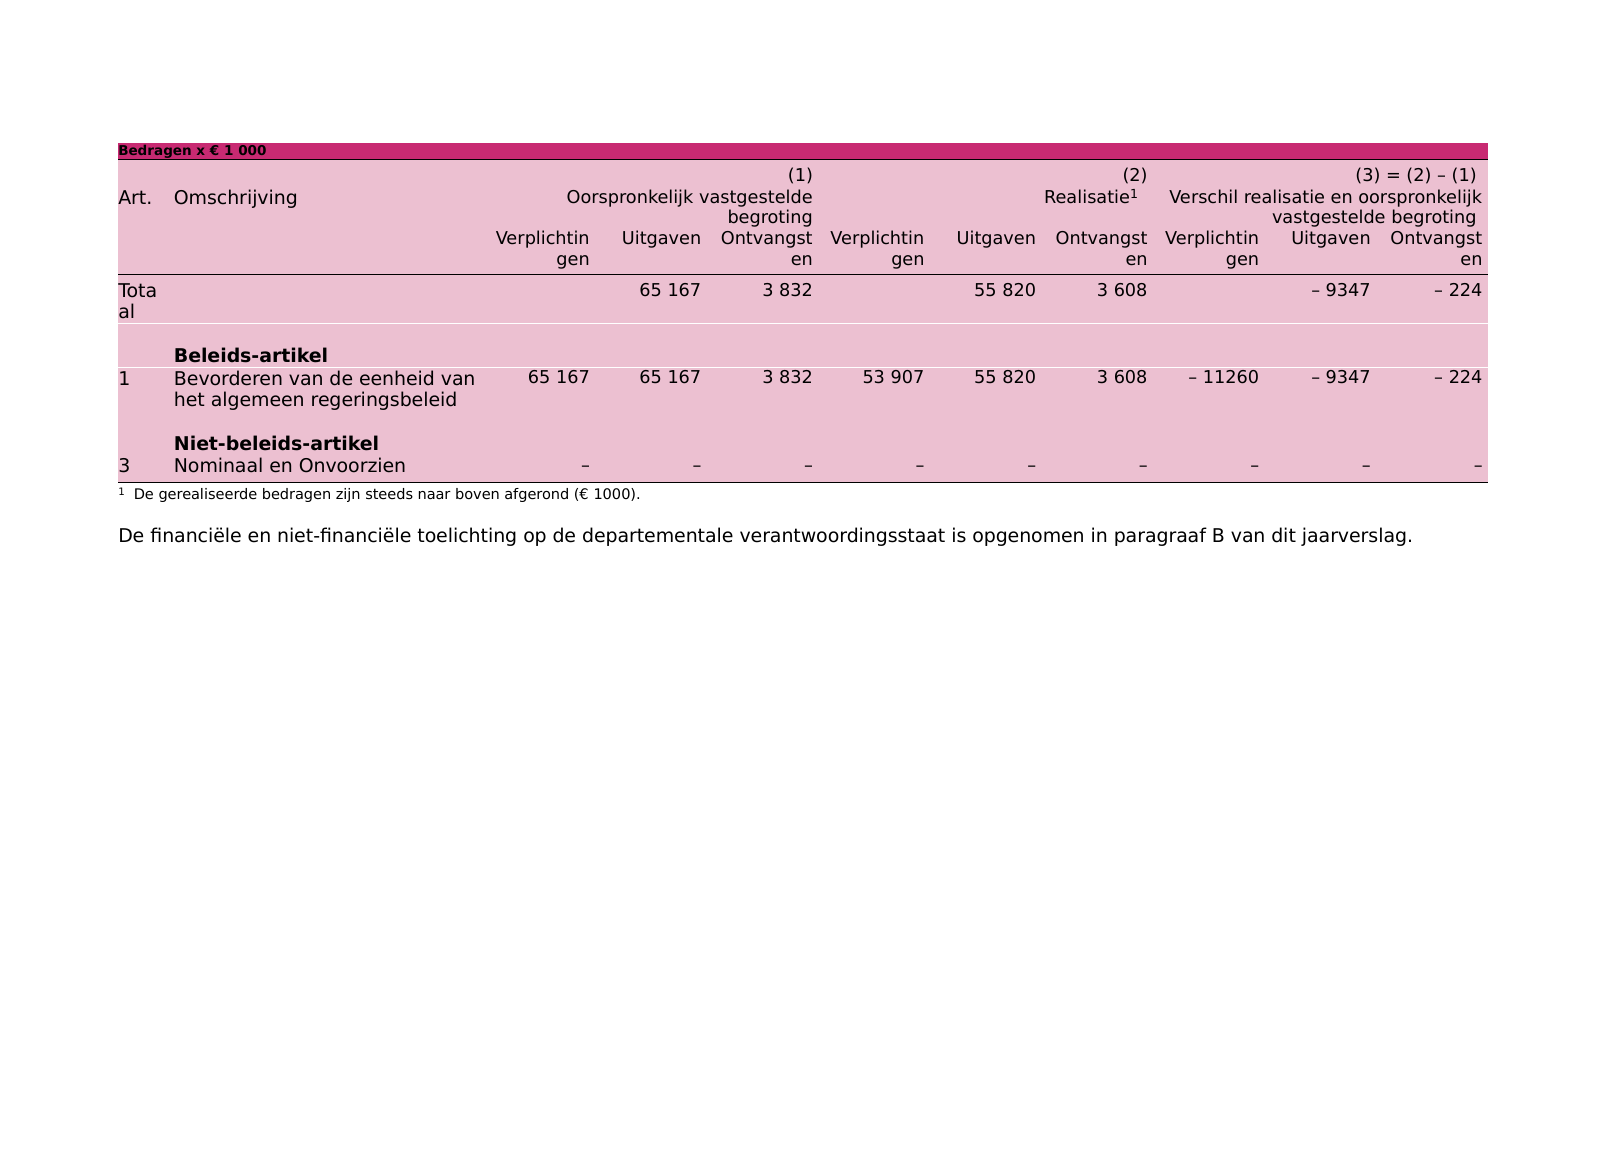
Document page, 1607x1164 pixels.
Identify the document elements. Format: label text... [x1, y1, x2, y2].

table_cell [1153, 275, 1265, 323]
table_cell [1265, 411, 1376, 433]
table_cell 65 167 [484, 368, 595, 411]
table_cell [707, 345, 818, 367]
table_cell [1376, 324, 1488, 345]
table_cell 53 907 [819, 368, 930, 411]
table_cell [168, 275, 484, 323]
table_cell – [819, 455, 930, 482]
table_cell [484, 324, 595, 345]
table_cell (1) [484, 160, 818, 187]
table_cell – 224 [1376, 275, 1488, 323]
table_cell [1153, 345, 1265, 367]
table_cell (2) [819, 160, 1153, 187]
table_cell [168, 411, 484, 433]
table_cell 3 [118, 455, 168, 482]
table_cell [484, 345, 595, 367]
table_cell [1376, 411, 1488, 433]
table_cell [1153, 411, 1265, 433]
table_cell [1153, 433, 1265, 455]
table_cell [484, 433, 595, 455]
table_cell [118, 411, 168, 433]
table_cell Ontvangsten [1042, 228, 1153, 274]
table_cell [1376, 433, 1488, 455]
table_cell [168, 160, 484, 187]
table_cell [930, 324, 1042, 345]
table_cell [819, 345, 930, 367]
table_cell [819, 324, 930, 345]
table_cell – 9347 [1265, 275, 1376, 323]
text De financiële en niet-financiële toelichting op de departementale verantwoordingsstaat is opgenomen in paragraaf B van dit jaarverslag. [118, 525, 1488, 547]
table_cell – [595, 455, 707, 482]
table_cell [118, 228, 168, 274]
table_cell [1265, 433, 1376, 455]
table_cell [118, 324, 168, 345]
table_cell [1042, 411, 1153, 433]
table_cell [930, 433, 1042, 455]
table_cell [484, 275, 595, 323]
table_cell [930, 411, 1042, 433]
table_cell – [1265, 455, 1376, 482]
table_cell Omschrijving [168, 187, 484, 228]
table_cell Verschil realisatie en oorspronkelijk vastgestelde begroting [1153, 187, 1488, 228]
table_cell [1042, 433, 1153, 455]
table_cell 3 608 [1042, 368, 1153, 411]
table_cell (3) = (2) – (1) [1153, 160, 1488, 187]
table_cell [484, 411, 595, 433]
table_cell 65 167 [595, 368, 707, 411]
table_cell Uitgaven [1265, 228, 1376, 274]
table_cell Art. [118, 187, 168, 228]
table_cell 55 820 [930, 275, 1042, 323]
table_cell Nominaal en Onvoorzien [168, 455, 484, 482]
table_cell – [484, 455, 595, 482]
table_cell – [1376, 455, 1488, 482]
table_cell 3 608 [1042, 275, 1153, 323]
table_cell [1265, 324, 1376, 345]
table_cell Verplichtingen [484, 228, 595, 274]
table_header Bedragen x € 1 000 [118, 143, 1488, 159]
table_cell Bevorderen van de eenheid van het algemeen regeringsbeleid [168, 368, 484, 411]
table_cell Beleids-artikel [168, 345, 484, 367]
table_cell – [930, 455, 1042, 482]
table_cell Totaal [118, 275, 168, 323]
table_cell [707, 411, 818, 433]
table_cell [595, 433, 707, 455]
table_cell [1153, 324, 1265, 345]
table_cell [168, 228, 484, 274]
table_cell – 224 [1376, 368, 1488, 411]
table_cell [1042, 324, 1153, 345]
table_cell Verplichtingen [819, 228, 930, 274]
table_cell Uitgaven [595, 228, 707, 274]
table_cell – [1153, 455, 1265, 482]
table_cell Verplichtingen [1153, 228, 1265, 274]
table_cell [595, 345, 707, 367]
table_cell [707, 324, 818, 345]
table_cell 1 De gerealiseerde bedragen zijn steeds naar boven afgerond (€ 1000). [118, 483, 1488, 503]
table_cell 65 167 [595, 275, 707, 323]
table_cell [1265, 345, 1376, 367]
table_cell [118, 433, 168, 455]
table_cell Uitgaven [930, 228, 1042, 274]
table_cell [707, 433, 818, 455]
table_cell – 11260 [1153, 368, 1265, 411]
table_cell – [1042, 455, 1153, 482]
table_cell [118, 345, 168, 367]
table_cell [819, 411, 930, 433]
table_cell [930, 345, 1042, 367]
table_cell [168, 324, 484, 345]
table_cell Oorspronkelijk vastgestelde begroting [484, 187, 818, 228]
table_cell Ontvangsten [1376, 228, 1488, 274]
table_cell [819, 433, 930, 455]
table_cell – [707, 455, 818, 482]
table_cell 3 832 [707, 368, 818, 411]
table_cell 55 820 [930, 368, 1042, 411]
table_cell [118, 160, 168, 187]
table_cell Ontvangsten [707, 228, 818, 274]
table_cell [819, 275, 930, 323]
table_cell [1376, 345, 1488, 367]
table_cell Realisatie1 [819, 187, 1153, 228]
table_cell Niet-beleids-artikel [168, 433, 484, 455]
table_cell [595, 324, 707, 345]
table_cell 1 [118, 368, 168, 411]
table_cell 3 832 [707, 275, 818, 323]
table_cell [1042, 345, 1153, 367]
table_cell [595, 411, 707, 433]
table_cell – 9347 [1265, 368, 1376, 411]
